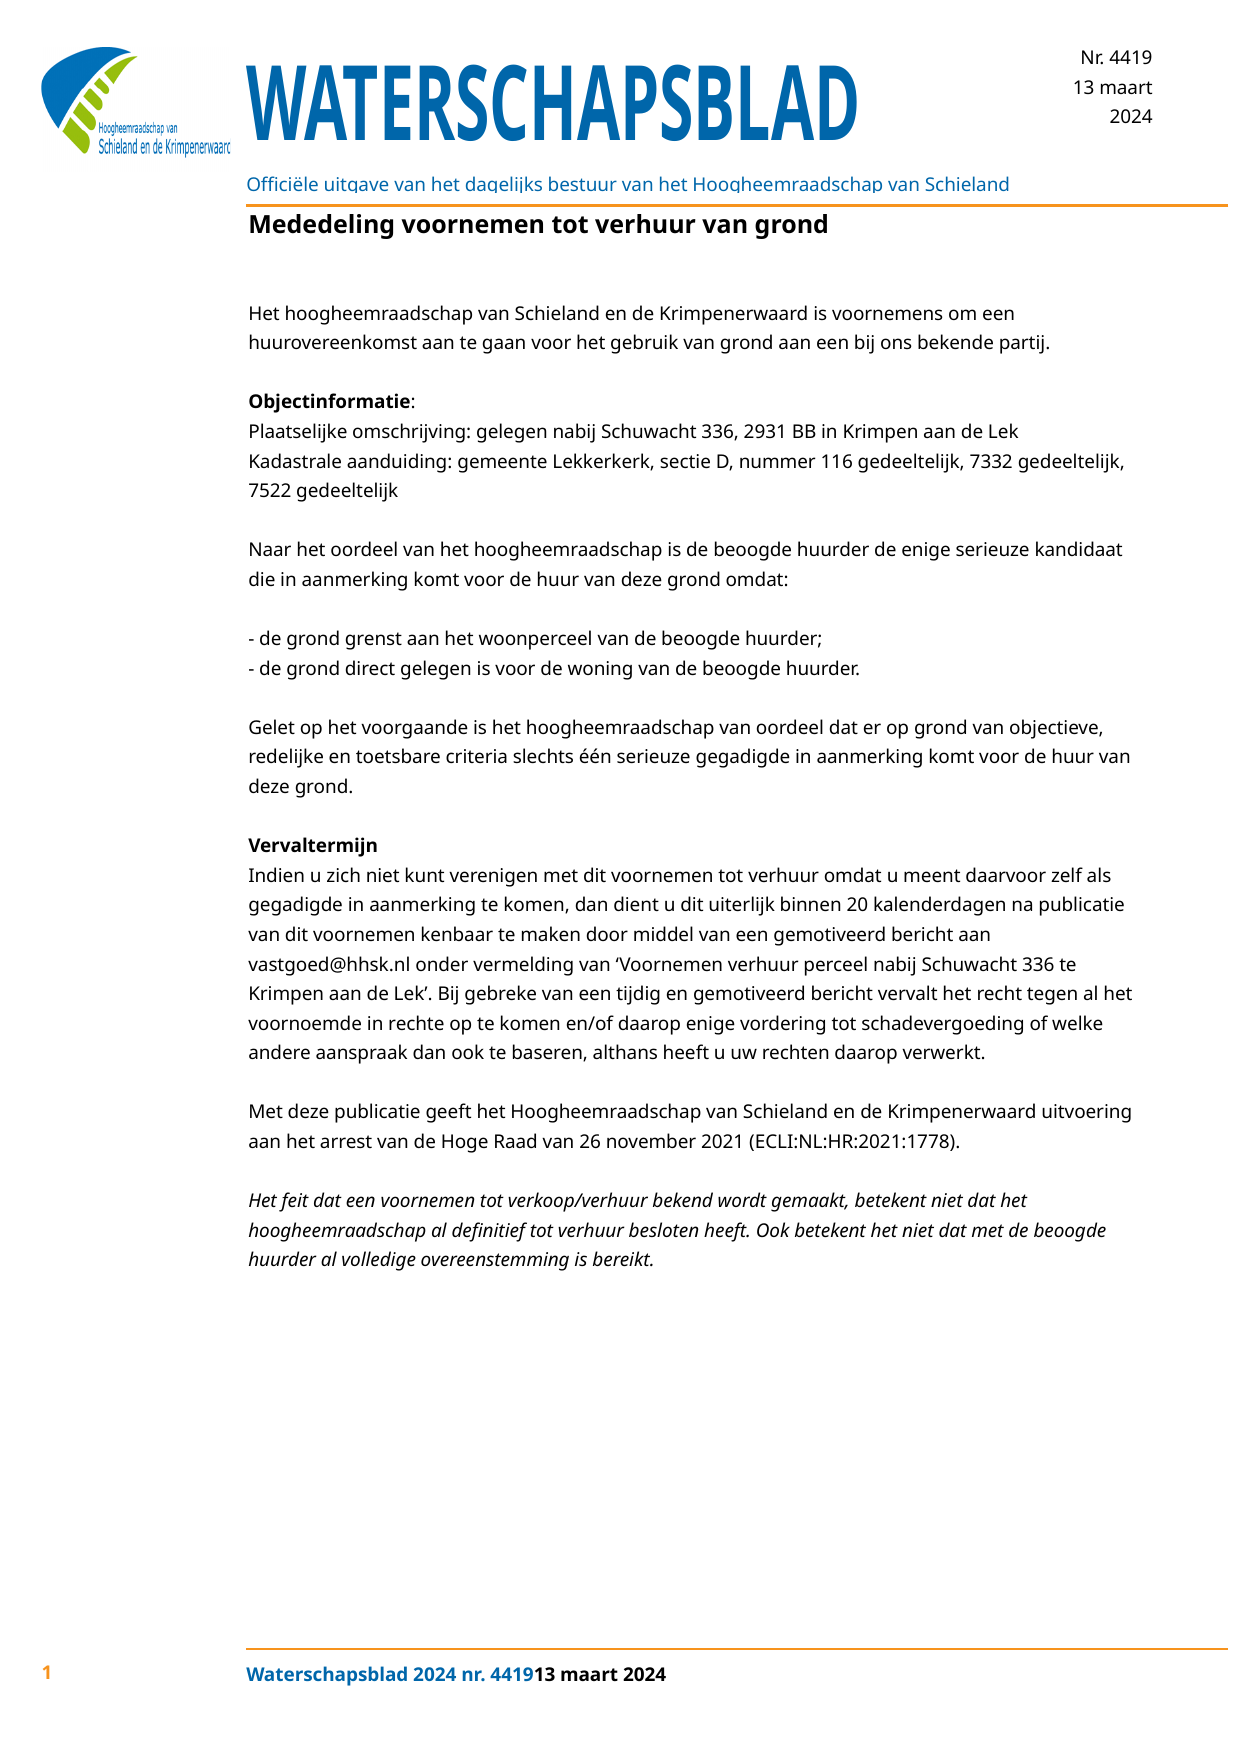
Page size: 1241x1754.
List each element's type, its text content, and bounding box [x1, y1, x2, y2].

text Het hoogheemraadschap van Schieland en de Krimpenerwaard is voornemens om een huurovereenkomst aan te gaan voor het gebruik van grond aan een bij ons bekende partij. [248, 300, 1152, 355]
text Vervaltermijn [248, 832, 1152, 858]
text Met deze publicatie geeft het Hoogheemraadschap van Schieland en de Krimpenerwaard uitvoering aan het arrest van de Hoge Raad van 26 november 2021 (ECLI:NL:HR:2021:1778). [248, 1099, 1152, 1154]
text Indien u zich niet kunt verenigen met dit voornemen tot verhuur omdat u meent daarvoor zelf als gegadigde in aanmerking te komen, dan dient u dit uiterlijk binnen 20 kalenderdagen na publicatie van dit voornemen kenbaar te maken door middel van een gemotiveerd bericht aan vastgoed@hhsk.nl onder vermelding van ‘Voornemen verhuur perceel nabij Schuwacht 336 te Krimpen aan de Lek’. Bij gebreke van een tijdig en gemotiveerd bericht vervalt het recht tegen al het voornoemde in rechte op te komen en/of daarop enige vordering tot schadevergoeding of welke andere aanspraak dan ook te baseren, althans heeft u uw rechten daarop verwerkt. [248, 862, 1152, 1065]
text Objectinformatie: [248, 389, 1152, 414]
text - de grond direct gelegen is voor de woning van de beoogde huurder. [248, 655, 1152, 681]
text Mededeling voornemen tot verhuur van grond [248, 207, 1152, 241]
text Het feit dat een voornemen tot verkoop/verhuur bekend wordt gemaakt, betekent niet dat het hoogheemraadschap al definitief tot verhuur besloten heeft. Ook betekent het niet dat met de beoogde huurder al volledige overeenstemming is bereikt. [248, 1187, 1152, 1272]
text Kadastrale aanduiding: gemeente Lekkerkerk, sectie D, nummer 116 gedeeltelijk, 7332 gedeeltelijk, 7522 gedeeltelijk [248, 448, 1152, 503]
text Naar het oordeel van het hoogheemraadschap is de beoogde huurder de enige serieuze kandidaat die in aanmerking komt voor de huur van deze grond omdat: [248, 537, 1152, 592]
text - de grond grenst aan het woonperceel van de beoogde huurder; [248, 625, 1152, 651]
text Gelet op het voorgaande is het hoogheemraadschap van oordeel dat er op grond van objectieve, redelijke en toetsbare criteria slechts één serieuze gegadigde in aanmerking komt voor de huur van deze grond. [248, 714, 1152, 799]
text Plaatselijke omschrijving: gelegen nabij Schuwacht 336, 2931 BB in Krimpen aan de Lek [248, 418, 1152, 444]
picture [41, 47, 231, 172]
